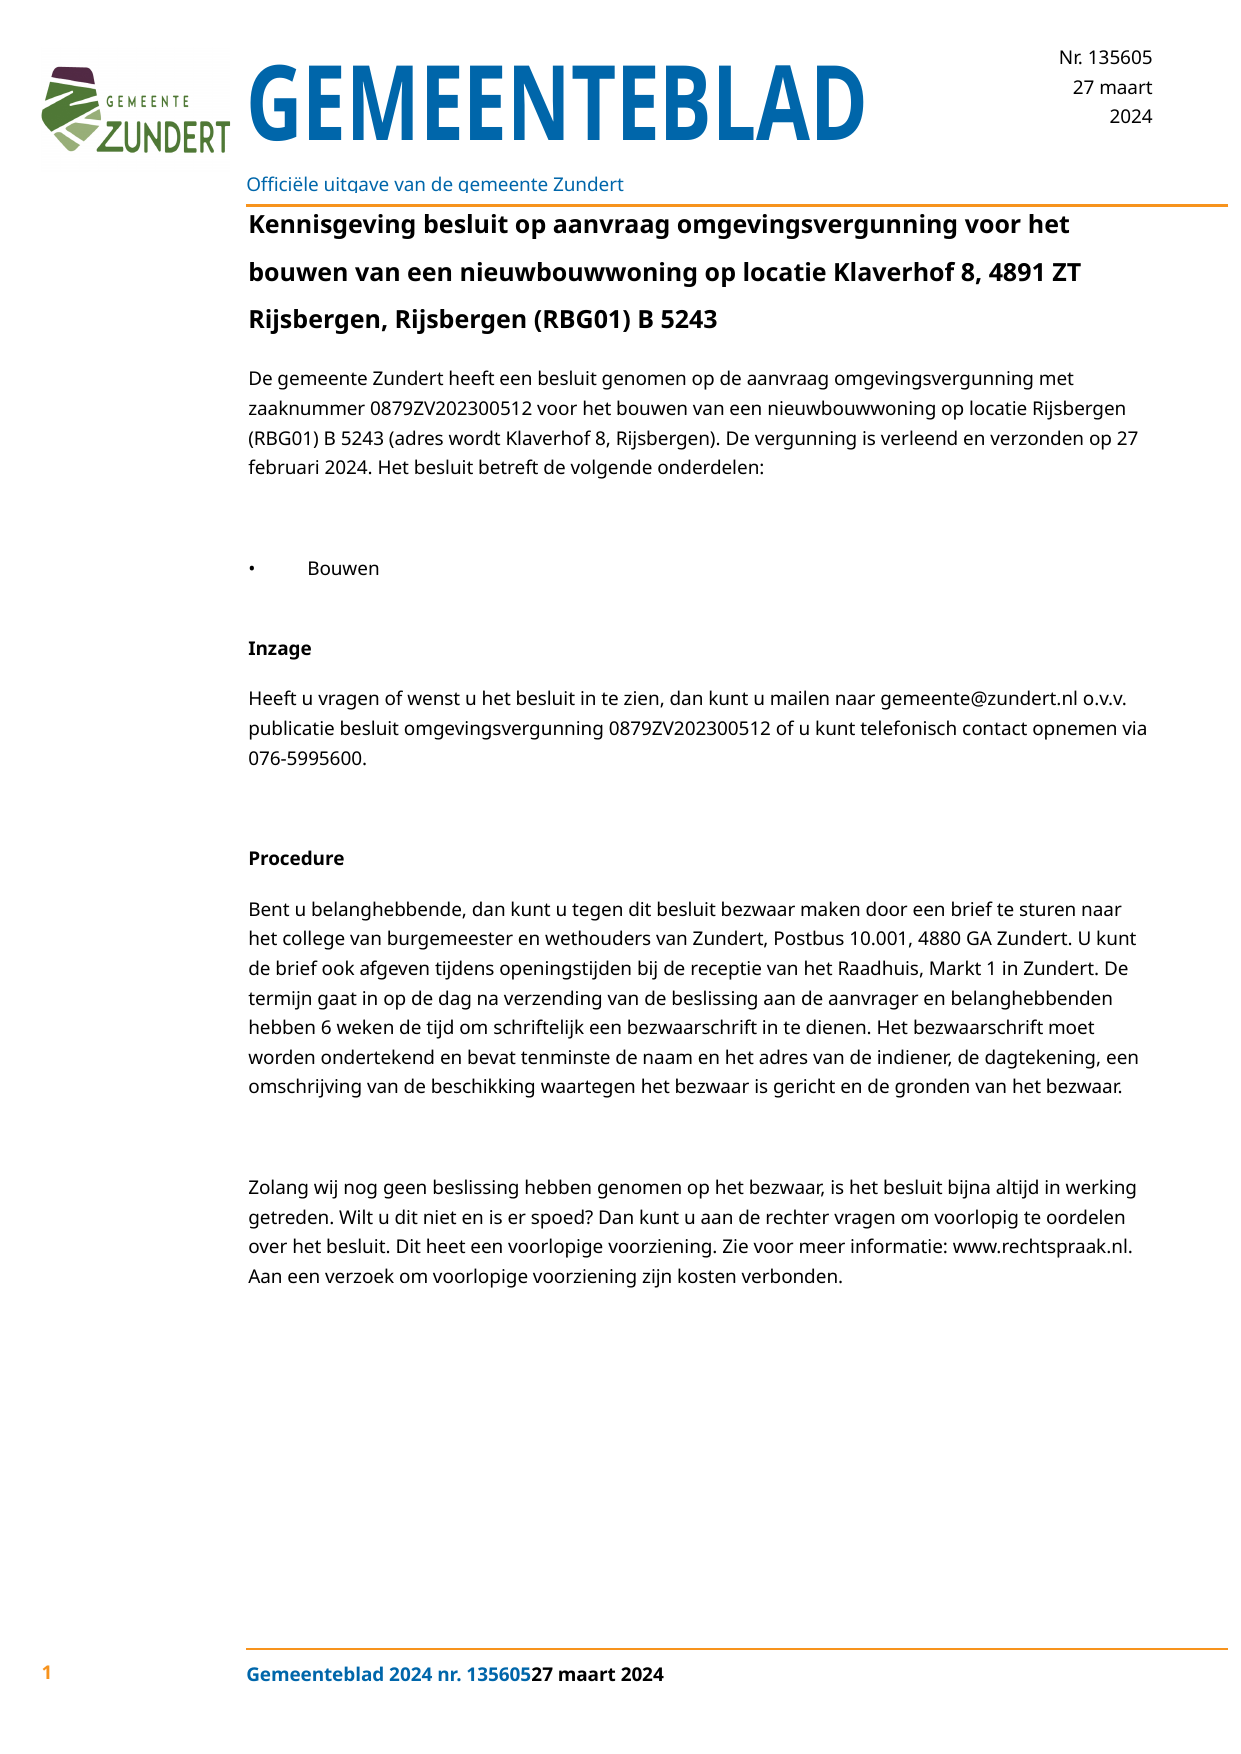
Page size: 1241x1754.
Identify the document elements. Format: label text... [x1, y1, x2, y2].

text Bent u belanghebbende, dan kunt u tegen dit besluit bezwaar maken door een brief te sturen naar het college van burgemeester en wethouders van Zundert, Postbus 10.001, 4880 GA Zundert. U kunt de brief ook afgeven tijdens openingstijden bij de receptie van het Raadhuis, Markt 1 in Zundert. De termijn gaat in op de dag na verzending van de beslissing aan de aanvrager en belanghebbenden hebben 6 weken de tijd om schriftelijk een bezwaarschrift in te dienen. Het bezwaarschrift moet worden ondertekend en bevat tenminste de naam en het adres van de indiener, de dagtekening, een omschrijving van de beschikking waartegen het bezwaar is gericht en de gronden van het bezwaar. [248, 896, 1152, 1099]
picture [41, 47, 231, 172]
text Inzage [248, 635, 1152, 661]
text Kennisgeving besluit op aanvraag omgevingsvergunning voor het bouwen van een nieuwbouwwoning op locatie Klaverhof 8, 4891 ZT Rijsbergen, Rijsbergen (RBG01) B 5243 [248, 207, 1152, 336]
list Bouwen [248, 555, 1152, 581]
text Zolang wij nog geen beslissing hebben genomen op het bezwaar, is het besluit bijna altijd in werking getreden. Wilt u dit niet en is er spoed? Dan kunt u aan de rechter vragen om voorlopig te oordelen over het besluit. Dit heet een voorlopige voorziening. Zie voor meer informatie: www.rechtspraak.nl. Aan een verzoek om voorlopige voorziening zijn kosten verbonden. [248, 1174, 1152, 1289]
text Procedure [248, 846, 1152, 871]
text De gemeente Zundert heeft een besluit genomen op de aanvraag omgevingsvergunning met zaaknummer 0879ZV202300512 voor het bouwen van een nieuwbouwwoning op locatie Rijsbergen (RBG01) B 5243 (adres wordt Klaverhof 8, Rijsbergen). De vergunning is verleend en verzonden op 27 februari 2024. Het besluit betreft de volgende onderdelen: [248, 366, 1152, 480]
text Heeft u vragen of wenst u het besluit in te zien, dan kunt u mailen naar gemeente@zundert.nl o.v.v. publicatie besluit omgevingsvergunning 0879ZV202300512 of u kunt telefonisch contact opnemen via 076-5995600. [248, 686, 1152, 770]
